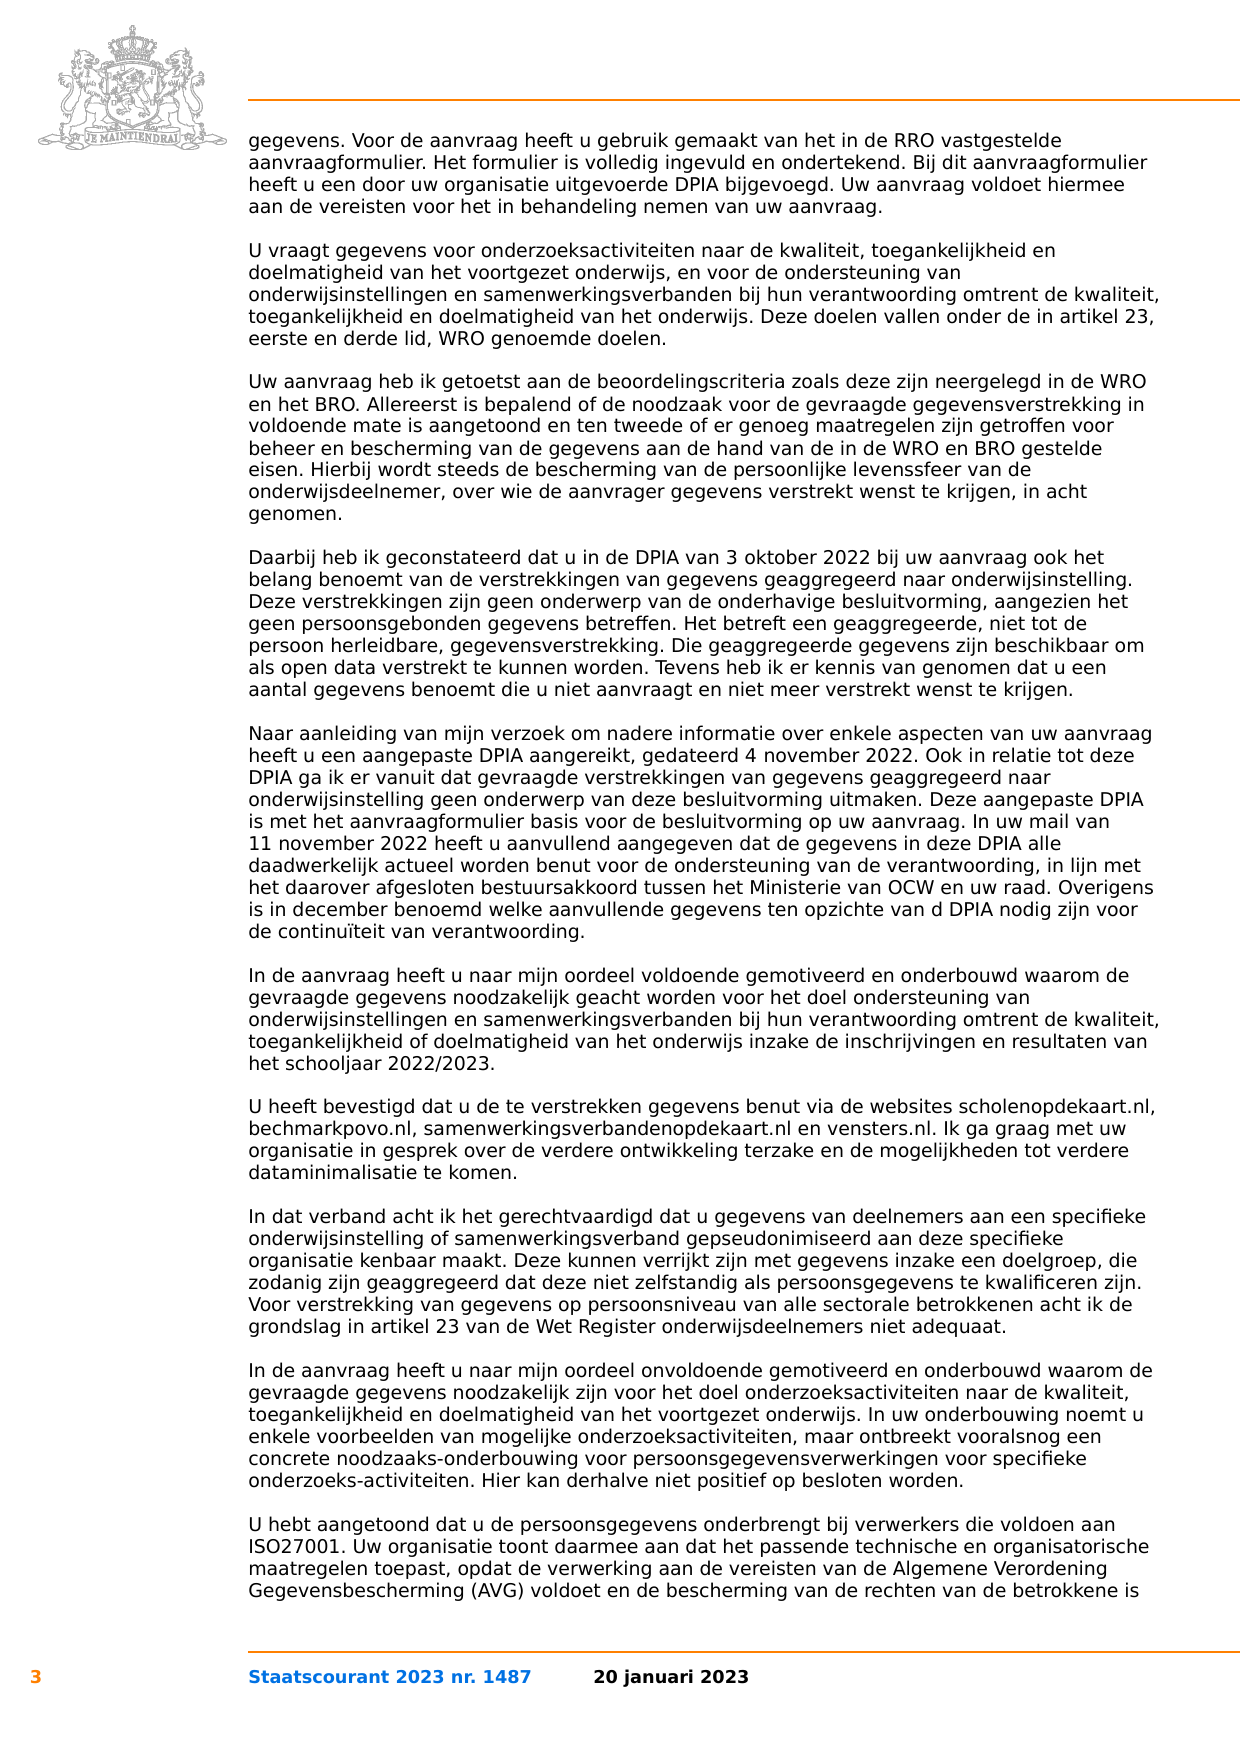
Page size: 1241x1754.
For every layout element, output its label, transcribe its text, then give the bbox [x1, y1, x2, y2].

text Naar aanleiding van mijn verzoek om nadere informatie over enkele aspecten van uw aanvraag heeft u een aangepaste DPIA aangereikt, gedateerd 4 november 2022. Ook in relatie tot deze DPIA ga ik er vanuit dat gevraagde verstrekkingen van gegevens geaggregeerd naar onderwijsinstelling geen onderwerp van deze besluitvorming uitmaken. Deze aangepaste DPIA is met het aanvraagformulier basis voor de besluitvorming op uw aanvraag. In uw mail van 11 november 2022 heeft u aanvullend aangegeven dat de gegevens in deze DPIA alle daadwerkelijk actueel worden benut voor de ondersteuning van de verantwoording, in lijn met het daarover afgesloten bestuursakkoord tussen het Ministerie van OCW en uw raad. Overigens is in december benoemd welke aanvullende gegevens ten opzichte van d DPIA nodig zijn voor de continuïteit van verantwoording. [248, 723, 1163, 943]
text Uw aanvraag heb ik getoetst aan de beoordelingscriteria zoals deze zijn neergelegd in de WRO en het BRO. Allereerst is bepalend of de noodzaak voor de gevraagde gegevensverstrekking in voldoende mate is aangetoond en ten tweede of er genoeg maatregelen zijn getroffen voor beheer en bescherming van de gegevens aan de hand van de in de WRO en BRO gestelde eisen. Hierbij wordt steeds de bescherming van de persoonlijke levenssfeer van de onderwijsdeelnemer, over wie de aanvrager gegevens verstrekt wenst te krijgen, in acht genomen. [248, 371, 1163, 525]
text gegevens. Voor de aanvraag heeft u gebruik gemaakt van het in de RRO vastgestelde aanvraagformulier. Het formulier is volledig ingevuld en ondertekend. Bij dit aanvraagformulier heeft u een door uw organisatie uitgevoerde DPIA bijgevoegd. Uw aanvraag voldoet hiermee aan de vereisten voor het in behandeling nemen van uw aanvraag. [248, 130, 1163, 218]
text In de aanvraag heeft u naar mijn oordeel onvoldoende gemotiveerd en onderbouwd waarom de gevraagde gegevens noodzakelijk zijn voor het doel onderzoeksactiviteiten naar de kwaliteit, toegankelijkheid en doelmatigheid van het voortgezet onderwijs. In uw onderbouwing noemt u enkele voorbeelden van mogelijke onderzoeksactiviteiten, maar ontbreekt vooralsnog een concrete noodzaaks-onderbouwing voor persoonsgegevensverwerkingen voor specifieke onderzoeks-activiteiten. Hier kan derhalve niet positief op besloten worden. [248, 1360, 1163, 1492]
text U hebt aangetoond dat u de persoonsgegevens onderbrengt bij verwerkers die voldoen aan ISO27001. Uw organisatie toont daarmee aan dat het passende technische en organisatorische maatregelen toepast, opdat de verwerking aan de vereisten van de Algemene Verordening Gegevensbescherming (AVG) voldoet en de bescherming van de rechten van de betrokkene is [248, 1514, 1163, 1602]
text U vraagt gegevens voor onderzoeksactiviteiten naar de kwaliteit, toegankelijkheid en doelmatigheid van het voortgezet onderwijs, en voor de ondersteuning van onderwijsinstellingen en samenwerkingsverbanden bij hun verantwoording omtrent de kwaliteit, toegankelijkheid en doelmatigheid van het onderwijs. Deze doelen vallen onder de in artikel 23, eerste en derde lid, WRO genoemde doelen. [248, 240, 1163, 349]
text Daarbij heb ik geconstateerd dat u in de DPIA van 3 oktober 2022 bij uw aanvraag ook het belang benoemt van de verstrekkingen van gegevens geaggregeerd naar onderwijsinstelling. Deze verstrekkingen zijn geen onderwerp van de onderhavige besluitvorming, aangezien het geen persoonsgebonden gegevens betreffen. Het betreft een geaggregeerde, niet tot de persoon herleidbare, gegevensverstrekking. Die geaggregeerde gegevens zijn beschikbaar om als open data verstrekt te kunnen worden. Tevens heb ik er kennis van genomen dat u een aantal gegevens benoemt die u niet aanvraagt en niet meer verstrekt wenst te krijgen. [248, 547, 1163, 701]
text U heeft bevestigd dat u de te verstrekken gegevens benut via de websites scholenopdekaart.nl, bechmarkpovo.nl, samenwerkingsverbandenopdekaart.nl en vensters.nl. Ik ga graag met uw organisatie in gesprek over de verdere ontwikkeling terzake en de mogelijkheden tot verdere dataminimalisatie te komen. [248, 1096, 1163, 1184]
text In dat verband acht ik het gerechtvaardigd dat u gegevens van deelnemers aan een specifieke onderwijsinstelling of samenwerkingsverband gepseudonimiseerd aan deze specifieke organisatie kenbaar maakt. Deze kunnen verrijkt zijn met gegevens inzake een doelgroep, die zodanig zijn geaggregeerd dat deze niet zelfstandig als persoonsgegevens te kwalificeren zijn. Voor verstrekking van gegevens op persoonsniveau van alle sectorale betrokkenen acht ik de grondslag in artikel 23 van de Wet Register onderwijsdeelnemers niet adequaat. [248, 1206, 1163, 1338]
picture [38, 25, 227, 150]
text In de aanvraag heeft u naar mijn oordeel voldoende gemotiveerd en onderbouwd waarom de gevraagde gegevens noodzakelijk geacht worden voor het doel ondersteuning van onderwijsinstellingen en samenwerkingsverbanden bij hun verantwoording omtrent de kwaliteit, toegankelijkheid of doelmatigheid van het onderwijs inzake de inschrijvingen en resultaten van het schooljaar 2022/2023. [248, 964, 1163, 1074]
